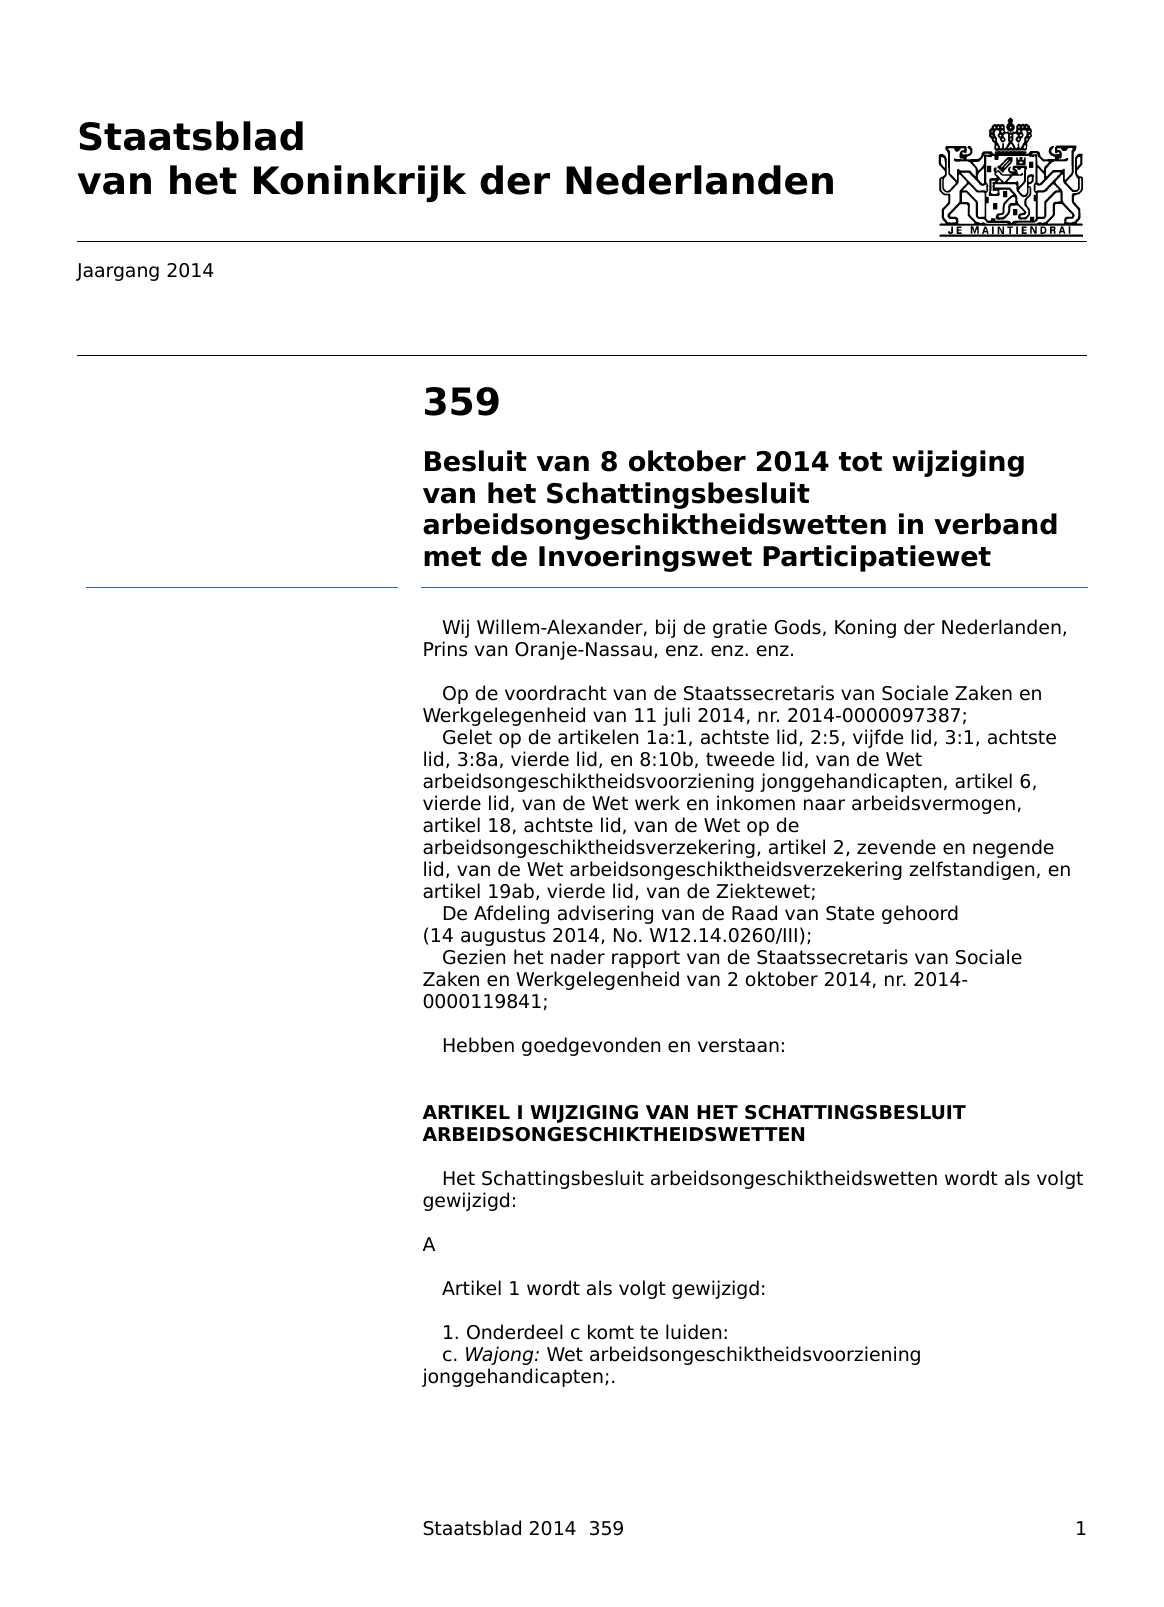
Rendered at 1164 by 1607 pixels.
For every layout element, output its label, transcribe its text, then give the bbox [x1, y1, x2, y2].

table_header Staatsblad van het Koninkrijk der Nederlanden [77, 100, 886, 241]
text Artikel 1 wordt als volgt gewijzigd: [422, 1278, 1087, 1300]
text Besluit van 8 oktober 2014 tot wijziging van het Schattingsbesluit arbeidsongeschiktheidswetten in verband met de Invoeringswet Participatiewet [422, 447, 1087, 573]
table_cell Jaargang 2014 [77, 242, 1087, 355]
subtitle ARTIKEL I WIJZIGING VAN HET SCHATTINGSBESLUIT ARBEIDSONGESCHIKTHEIDSWETTEN [422, 1102, 1087, 1146]
text Het Schattingsbesluit arbeidsongeschiktheidswetten wordt als volgt gewijzigd: [422, 1168, 1087, 1212]
subtitle 359 [422, 381, 1087, 424]
text De Afdeling advisering van de Raad van State gehoord (14 augustus 2014, No. W12.14.0260/III); [422, 903, 1087, 947]
text Gelet op de artikelen 1a:1, achtste lid, 2:5, vijfde lid, 3:1, achtste lid, 3:8a, vierde lid, en 8:10b, tweede lid, van de Wet arbeidsongeschiktheidsvoorziening jonggehandicapten, artikel 6, vierde lid, van de Wet werk en inkomen naar arbeidsvermogen, artikel 18, achtste lid, van de Wet op de arbeidsongeschiktheidsverzekering, artikel 2, zevende en negende lid, van de Wet arbeidsongeschiktheidsverzekering zelfstandigen, en artikel 19ab, vierde lid, van de Ziektewet; [422, 727, 1087, 903]
text Wij Willem-Alexander, bij de gratie Gods, Koning der Nederlanden, Prins van Oranje-Nassau, enz. enz. enz. [422, 617, 1087, 661]
text c. Wajong: Wet arbeidsongeschiktheidsvoorziening jonggehandicapten;. [422, 1344, 1087, 1388]
table_header [886, 100, 1087, 241]
text Gezien het nader rapport van de Staatssecretaris van Sociale Zaken en Werkgelegenheid van 2 oktober 2014, nr. 2014-0000119841; [422, 947, 1087, 1013]
text A [422, 1234, 1087, 1256]
text Hebben goedgevonden en verstaan: [422, 1035, 1087, 1057]
text 1. Onderdeel c komt te luiden: [422, 1322, 1087, 1344]
picture [936, 115, 1087, 240]
text Op de voordracht van de Staatssecretaris van Sociale Zaken en Werkgelegenheid van 11 juli 2014, nr. 2014-0000097387; [422, 683, 1087, 727]
